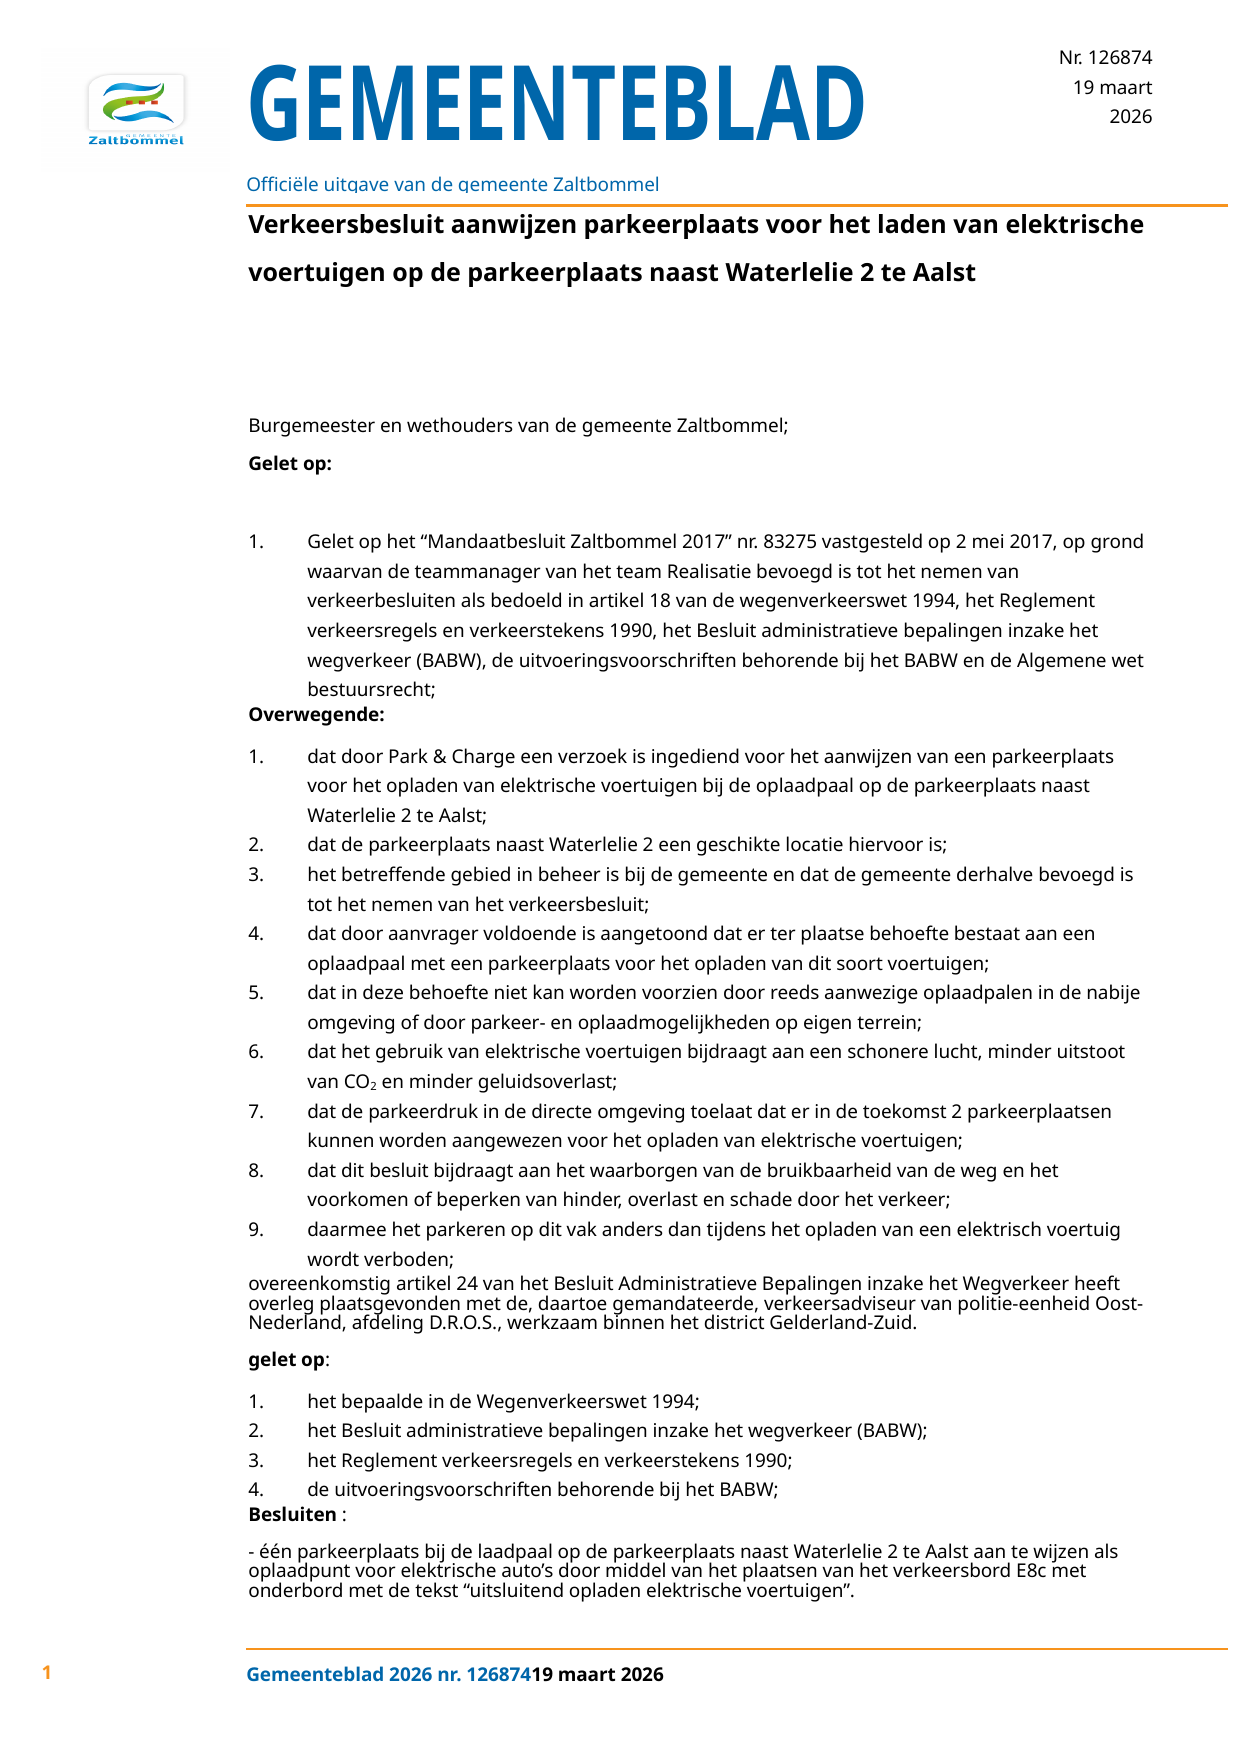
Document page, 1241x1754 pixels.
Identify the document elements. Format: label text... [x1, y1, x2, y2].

text Besluiten : [248, 1506, 1152, 1526]
list dat het gebruik van elektrische voertuigen bijdraagt aan een schonere lucht, minder uitstoot van CO2 en minder geluidsoverlast; [248, 1039, 1152, 1094]
text Overwegende: [248, 706, 1152, 725]
list dat door aanvrager voldoende is aangetoond dat er ter plaatse behoefte bestaat aan een oplaadpaal met een parkeerplaats voor het opladen van dit soort voertuigen; [248, 920, 1152, 976]
text Verkeersbesluit aanwijzen parkeerplaats voor het laden van elektrische voertuigen op de parkeerplaats naast Waterlelie 2 te Aalst [248, 207, 1152, 288]
list het bepaalde in de Wegenverkeerswet 1994; [248, 1388, 1152, 1414]
list dat door Park & Charge een verzoek is ingediend voor het aanwijzen van een parkeerplaats voor het opladen van elektrische voertuigen bij de oplaadpaal op de parkeerplaats naast Waterlelie 2 te Aalst; [248, 743, 1152, 828]
text gelet op: [248, 1351, 1152, 1370]
list het Reglement verkeersregels en verkeerstekens 1990; [248, 1447, 1152, 1473]
list dat de parkeerdruk in de directe omgeving toelaat dat er in de toekomst 2 parkeerplaatsen kunnen worden aangewezen voor het opladen van elektrische voertuigen; [248, 1098, 1152, 1153]
text overeenkomstig artikel 24 van het Besluit Administratieve Bepalingen inzake het Wegverkeer heeft overleg plaatsgevonden met de, daartoe gemandateerde, verkeersadviseur van politie-eenheid Oost-Nederland, afdeling D.R.O.S., werkzaam binnen het district Gelderland-Zuid. [248, 1275, 1152, 1333]
list de uitvoeringsvoorschriften behorende bij het BABW; [248, 1477, 1152, 1502]
list dat dit besluit bijdraagt aan het waarborgen van de bruikbaarheid van de weg en het voorkomen of beperken van hinder, overlast en schade door het verkeer; [248, 1157, 1152, 1212]
list dat in deze behoefte niet kan worden voorzien door reeds aanwezige oplaadpalen in de nabije omgeving of door parkeer- en oplaadmogelijkheden op eigen terrein; [248, 979, 1152, 1035]
list daarmee het parkeren op dit vak anders dan tijdens het opladen van een elektrisch voertuig wordt verboden; [248, 1216, 1152, 1272]
text Burgemeester en wethouders van de gemeente Zaltbommel; [248, 417, 1152, 437]
text Gelet op: [248, 454, 1152, 474]
list het Besluit administratieve bepalingen inzake het wegverkeer (BABW); [248, 1417, 1152, 1443]
picture [41, 47, 231, 172]
list Gelet op het “Mandaatbesluit Zaltbommel 2017” nr. 83275 vastgesteld op 2 mei 2017, op grond waarvan de teammanager van het team Realisatie bevoegd is tot het nemen van verkeerbesluiten als bedoeld in artikel 18 van de wegenverkeerswet 1994, het Reglement verkeersregels en verkeerstekens 1990, het Besluit administratieve bepalingen inzake het wegverkeer (BABW), de uitvoeringsvoorschriften behorende bij het BABW en de Algemene wet bestuursrecht; [248, 528, 1152, 702]
text - één parkeerplaats bij de laadpaal op de parkeerplaats naast Waterlelie 2 te Aalst aan te wijzen als oplaadpunt voor elektrische auto’s door middel van het plaatsen van het verkeersbord E8c met onderbord met de tekst “uitsluitend opladen elektrische voertuigen”. [248, 1543, 1152, 1601]
list het betreffende gebied in beheer is bij de gemeente en dat de gemeente derhalve bevoegd is tot het nemen van het verkeersbesluit; [248, 861, 1152, 917]
list dat de parkeerplaats naast Waterlelie 2 een geschikte locatie hiervoor is; [248, 832, 1152, 857]
